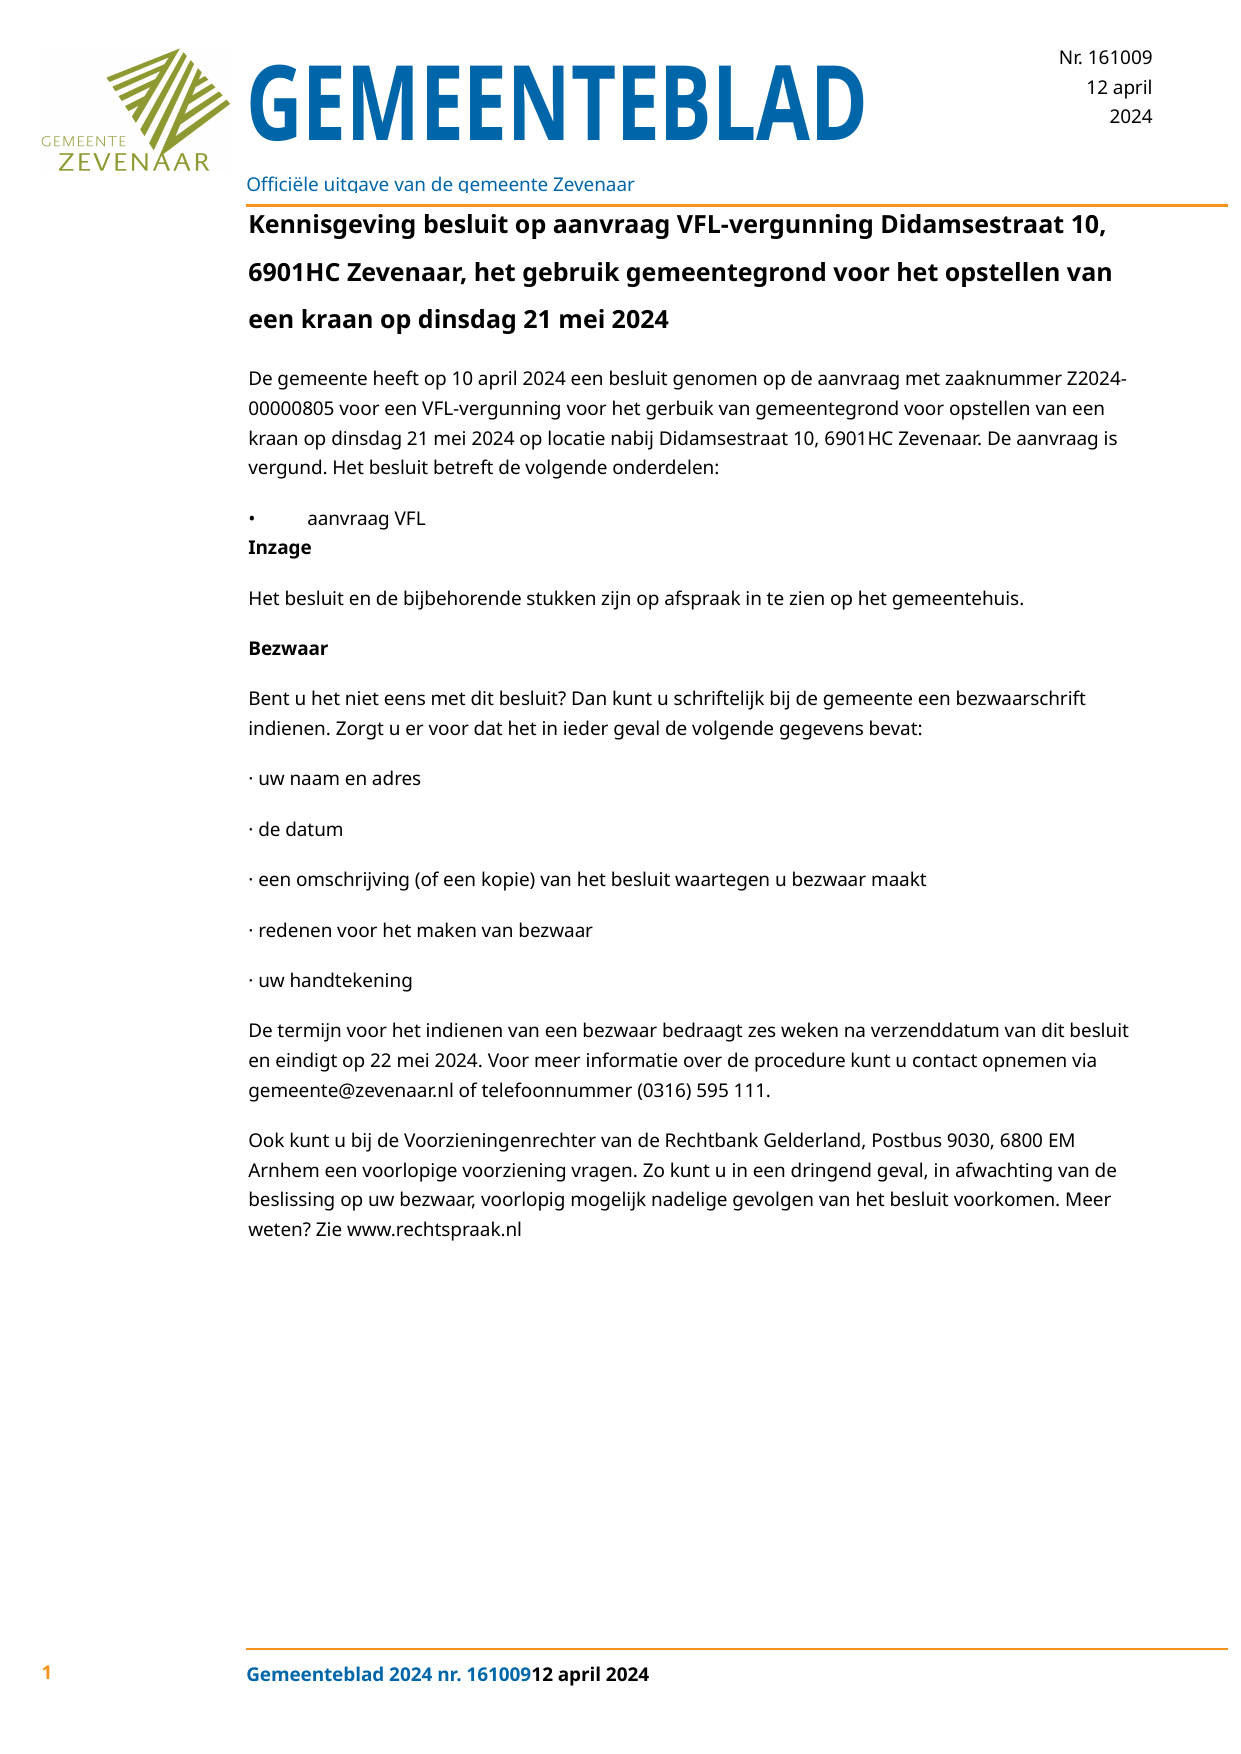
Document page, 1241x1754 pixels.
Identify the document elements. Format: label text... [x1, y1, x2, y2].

text Inzage [248, 534, 1152, 560]
text · redenen voor het maken van bezwaar [248, 917, 1152, 942]
picture [41, 47, 231, 172]
text Bent u het niet eens met dit besluit? Dan kunt u schriftelijk bij de gemeente een bezwaarschrift indienen. Zorgt u er voor dat het in ieder geval de volgende gegevens bevat: [248, 686, 1152, 741]
text Het besluit en de bijbehorende stukken zijn op afspraak in te zien op het gemeentehuis. [248, 585, 1152, 610]
text · uw naam en adres [248, 766, 1152, 791]
text Ook kunt u bij de Voorzieningenrechter van de Rechtbank Gelderland, Postbus 9030, 6800 EM Arnhem een voorlopige voorziening vragen. Zo kunt u in een dringend geval, in afwachting van de beslissing op uw bezwaar, voorlopig mogelijk nadelige gevolgen van het besluit voorkomen. Meer weten? Zie www.rechtspraak.nl [248, 1127, 1152, 1242]
text · de datum [248, 816, 1152, 842]
text · een omschrijving (of een kopie) van het besluit waartegen u bezwaar maakt [248, 866, 1152, 892]
text De termijn voor het indienen van een bezwaar bedraagt zes weken na verzenddatum van dit besluit en eindigt op 22 mei 2024. Voor meer informatie over de procedure kunt u contact opnemen via gemeente@zevenaar.nl of telefoonnummer (0316) 595 111. [248, 1018, 1152, 1102]
list aanvraag VFL [248, 505, 1152, 530]
text Kennisgeving besluit op aanvraag VFL-vergunning Didamsestraat 10, 6901HC Zevenaar, het gebruik gemeentegrond voor het opstellen van een kraan op dinsdag 21 mei 2024 [248, 207, 1152, 336]
text De gemeente heeft op 10 april 2024 een besluit genomen op de aanvraag met zaaknummer Z2024-00000805 voor een VFL-vergunning voor het gerbuik van gemeentegrond voor opstellen van een kraan op dinsdag 21 mei 2024 op locatie nabij Didamsestraat 10, 6901HC Zevenaar. De aanvraag is vergund. Het besluit betreft de volgende onderdelen: [248, 366, 1152, 480]
text · uw handtekening [248, 967, 1152, 993]
text Bezwaar [248, 635, 1152, 661]
